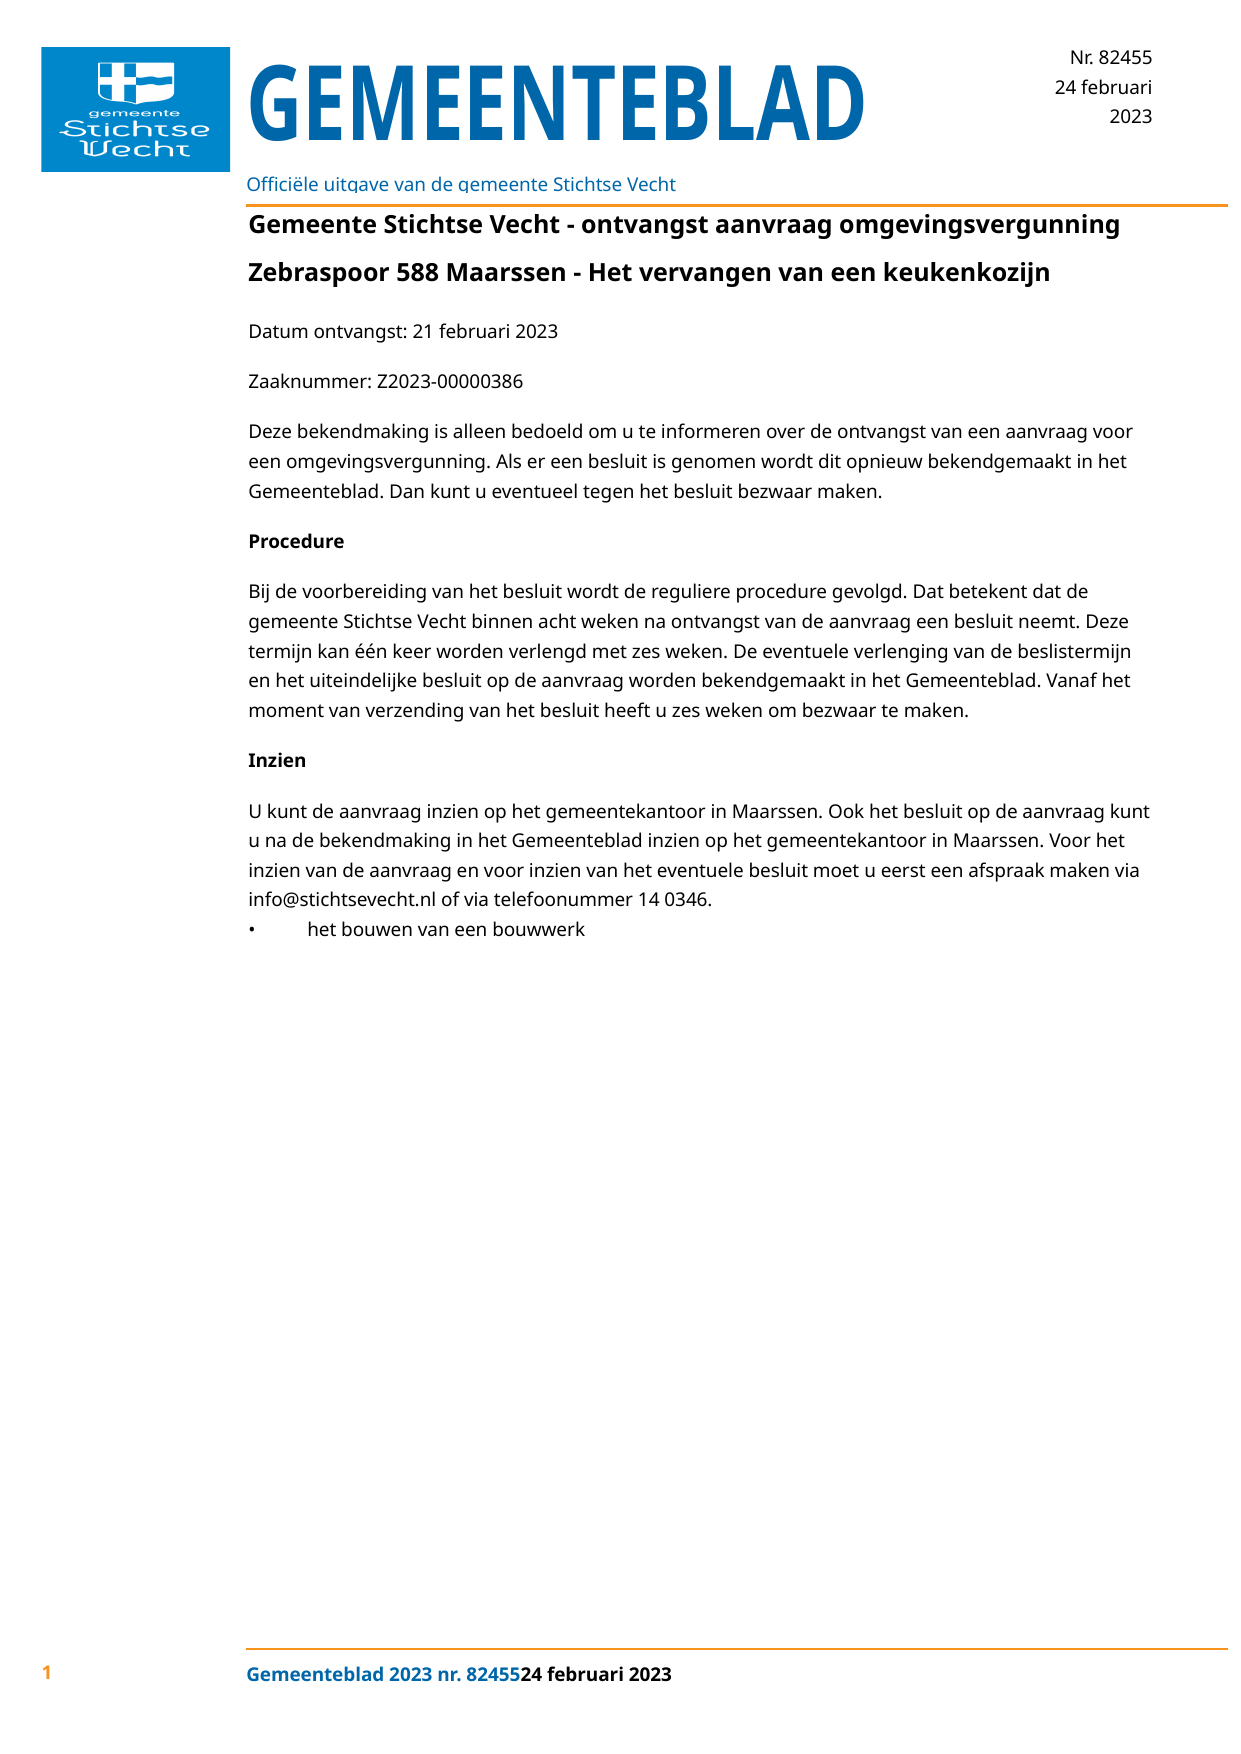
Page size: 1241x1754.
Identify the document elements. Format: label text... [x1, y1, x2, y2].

list het bouwen van een bouwwerk [248, 916, 1152, 942]
text U kunt de aanvraag inzien op het gemeentekantoor in Maarssen. Ook het besluit op de aanvraag kunt u na de bekendmaking in het Gemeenteblad inzien op het gemeentekantoor in Maarssen. Voor het inzien van de aanvraag en voor inzien van het eventuele besluit moet u eerst een afspraak maken via info@stichtsevecht.nl of via telefoonummer 14 0346. [248, 798, 1152, 912]
picture [99, 63, 135, 101]
text Zaaknummer: Z2023-00000386 [248, 368, 1152, 394]
text Gemeente Stichtse Vecht - ontvangst aanvraag omgevingsvergunning Zebraspoor 588 Maarssen - Het vervangen van een keukenkozijn [248, 207, 1152, 288]
picture [137, 63, 174, 103]
text Deze bekendmaking is alleen bedoeld om u te informeren over de ontvangst van een aanvraag voor een omgevingsvergunning. Als er een besluit is genomen wordt dit opnieuw bekendgemaakt in het Gemeenteblad. Dan kunt u eventueel tegen het besluit bezwaar maken. [248, 419, 1152, 504]
text Inzien [248, 747, 1152, 773]
text Procedure [248, 528, 1152, 554]
text Datum ontvangst: 21 februari 2023 [248, 318, 1152, 344]
text Bij de voorbereiding van het besluit wordt de reguliere procedure gevolgd. Dat betekent dat de gemeente Stichtse Vecht binnen acht weken na ontvangst van de aanvraag een besluit neemt. Deze termijn kan één keer worden verlengd met zes weken. De eventuele verlenging van de beslistermijn en het uiteindelijke besluit op de aanvraag worden bekendgemaakt in het Gemeenteblad. Vanaf het moment van verzending van het besluit heeft u zes weken om bezwaar te maken. [248, 579, 1152, 723]
